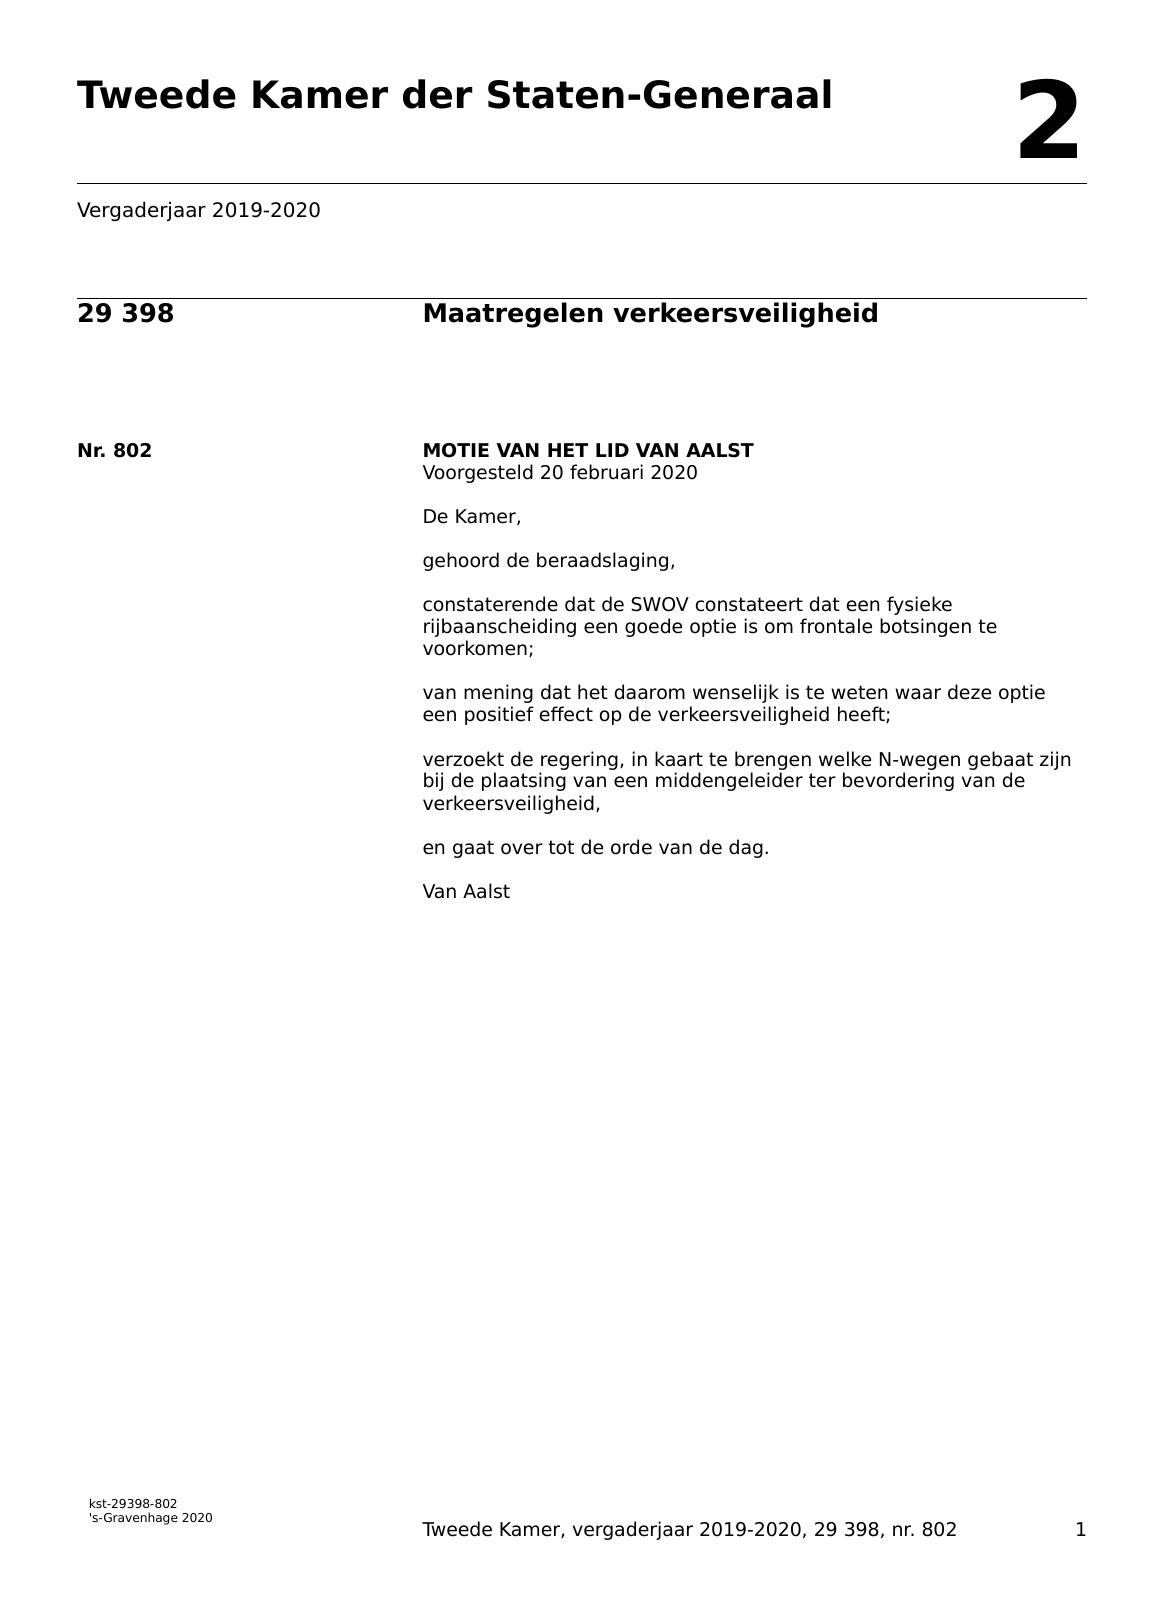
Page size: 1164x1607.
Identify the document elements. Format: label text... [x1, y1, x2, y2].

table_header Tweede Kamer der Staten-Generaal [77, 59, 886, 183]
text constaterende dat de SWOV constateert dat een fysieke rijbaanscheiding een goede optie is om frontale botsingen te voorkomen; [422, 594, 1087, 660]
subtitle 29 398 Maatregelen verkeersveiligheid [77, 299, 1087, 329]
text en gaat over tot de orde van de dag. [422, 837, 1087, 858]
text De Kamer, [422, 506, 1087, 528]
table_header 2 [886, 59, 1087, 183]
text Voorgesteld 20 februari 2020 [422, 462, 1087, 484]
text kst-29398-802 [88, 1497, 323, 1511]
text verzoekt de regering, in kaart te brengen welke N-wegen gebaat zijn bij de plaatsing van een middengeleider ter bevordering van de verkeersveiligheid, [422, 748, 1087, 814]
text Van Aalst [422, 881, 1087, 903]
table_cell Vergaderjaar 2019-2020 [77, 184, 1087, 298]
text 's-Gravenhage 2020 [88, 1511, 323, 1525]
text van mening dat het daarom wenselijk is te weten waar deze optie een positief effect op de verkeersveiligheid heeft; [422, 682, 1087, 726]
subtitle Nr. 802 MOTIE VAN HET LID VAN AALST [77, 440, 1087, 462]
text gehoord de beraadslaging, [422, 550, 1087, 572]
